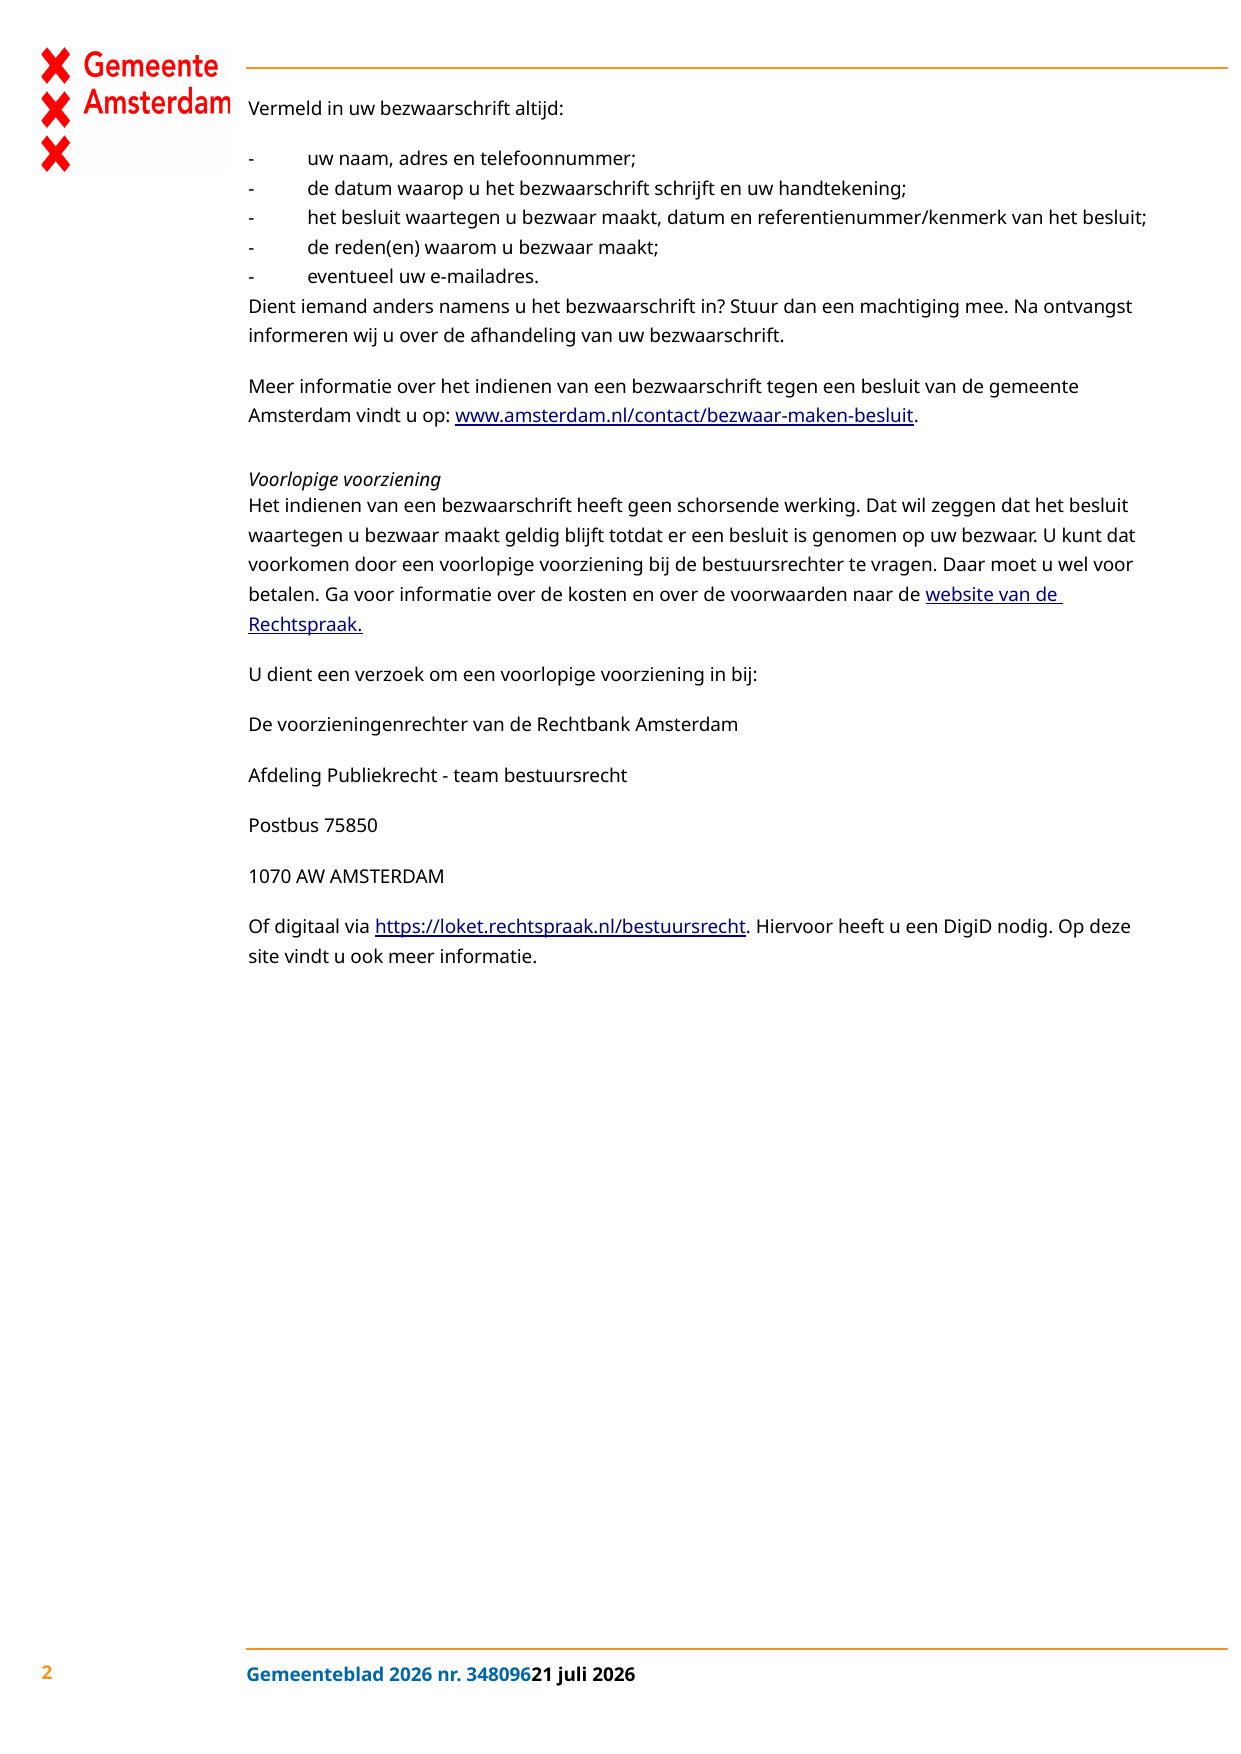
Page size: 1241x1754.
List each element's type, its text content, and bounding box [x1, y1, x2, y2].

text U dient een verzoek om een voorlopige voorziening in bij: [248, 661, 1152, 687]
text Vermeld in uw bezwaarschrift altijd: [248, 95, 1152, 121]
list eventueel uw e-mailadres. [248, 263, 1152, 289]
list de datum waarop u het bezwaarschrift schrijft en uw handtekening; [248, 175, 1152, 201]
picture [41, 47, 231, 172]
text Postbus 75850 [248, 812, 1152, 838]
text Afdeling Publiekrecht - team bestuursrecht [248, 762, 1152, 788]
list uw naam, adres en telefoonnummer; [248, 145, 1152, 171]
text Het indienen van een bezwaarschrift heeft geen schorsende werking. Dat wil zeggen dat het besluit waartegen u bezwaar maakt geldig blijft totdat er een besluit is genomen op uw bezwaar. U kunt dat voorkomen door een voorlopige voorziening bij de bestuursrechter te vragen. Daar moet u wel voor betalen. Ga voor informatie over de kosten en over de voorwaarden naar de website van de Rechtspraak. [248, 492, 1152, 636]
text Voorlopige voorziening [248, 467, 1152, 492]
list het besluit waartegen u bezwaar maakt, datum en referentienummer/kenmerk van het besluit; [248, 204, 1152, 230]
list de reden(en) waarom u bezwaar maakt; [248, 234, 1152, 260]
text 1070 AW AMSTERDAM [248, 863, 1152, 888]
text Meer informatie over het indienen van een bezwaarschrift tegen een besluit van de gemeente Amsterdam vindt u op: www.amsterdam.nl/contact/bezwaar-maken-besluit. [248, 373, 1152, 428]
text Of digitaal via https://loket.rechtspraak.nl/bestuursrecht. Hiervoor heeft u een DigiD nodig. Op deze site vindt u ook meer informatie. [248, 913, 1152, 968]
text Dient iemand anders namens u het bezwaarschrift in? Stuur dan een machtiging mee. Na ontvangst informeren wij u over de afhandeling van uw bezwaarschrift. [248, 293, 1152, 348]
text De voorzieningenrechter van de Rechtbank Amsterdam [248, 712, 1152, 737]
